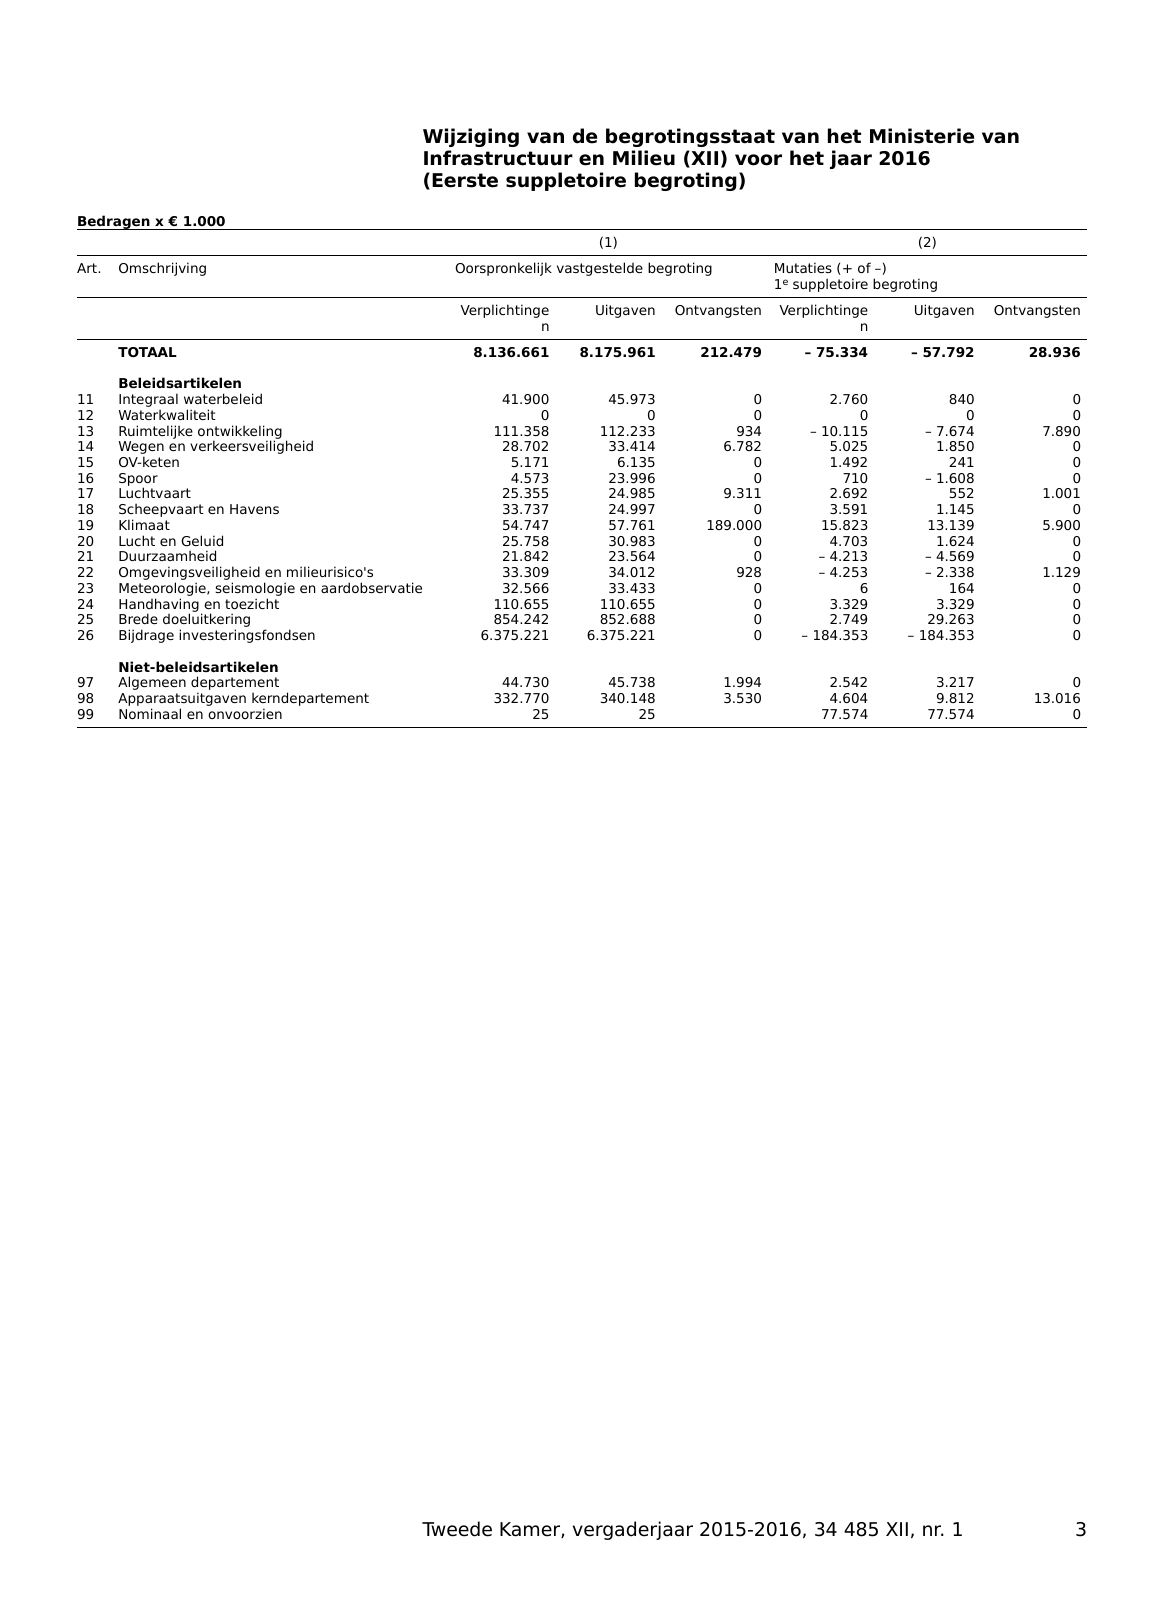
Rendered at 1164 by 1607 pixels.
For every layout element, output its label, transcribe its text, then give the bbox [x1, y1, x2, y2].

table_cell 0 [555, 408, 661, 423]
table_cell 332.770 [449, 691, 555, 707]
table_cell 12 [77, 408, 112, 423]
table_cell 25 [449, 707, 555, 727]
table_cell – 7.674 [874, 424, 980, 439]
table_cell 33.309 [449, 565, 555, 581]
table_cell 98 [77, 691, 112, 707]
table_cell 25 [555, 707, 661, 727]
table_cell 0 [661, 612, 768, 628]
table_cell [980, 361, 1087, 376]
table_cell 552 [874, 486, 980, 502]
table_cell 0 [661, 392, 768, 408]
table_cell 1.001 [980, 486, 1087, 502]
table_cell 0 [874, 408, 980, 423]
table_cell Nominaal en onvoorzien [112, 707, 449, 727]
table_cell [112, 230, 449, 255]
table_cell Verplichtingen [449, 298, 555, 339]
table_cell 25 [77, 612, 112, 628]
table_cell 21.842 [449, 549, 555, 565]
table_cell 34.012 [555, 565, 661, 581]
table_cell 6.375.221 [555, 628, 661, 644]
table_cell [555, 644, 661, 659]
table_cell 0 [980, 471, 1087, 486]
table_cell 33.414 [555, 439, 661, 455]
table_cell OV-keten [112, 455, 449, 471]
table_cell 0 [980, 707, 1087, 727]
table_cell 0 [980, 675, 1087, 691]
table_cell Art. [77, 256, 112, 297]
table_cell 13.139 [874, 518, 980, 533]
table_cell Oorspronkelijk vastgestelde begroting [449, 256, 768, 297]
table_cell 77.574 [874, 707, 980, 727]
table_cell 44.730 [449, 675, 555, 691]
table_cell Meteorologie, seismologie en aardobservatie [112, 581, 449, 596]
table_cell 3.217 [874, 675, 980, 691]
table_cell [77, 298, 112, 339]
table_cell 4.703 [768, 534, 874, 549]
table_cell [768, 361, 874, 376]
table_cell 110.655 [555, 596, 661, 612]
table_cell 6 [768, 581, 874, 596]
table_cell 2.749 [768, 612, 874, 628]
table_cell [874, 644, 980, 659]
table_cell 2.760 [768, 392, 874, 408]
table_cell 0 [661, 502, 768, 518]
table_cell [980, 376, 1087, 392]
table_cell 111.358 [449, 424, 555, 439]
table_cell Klimaat [112, 518, 449, 533]
table_cell 57.761 [555, 518, 661, 533]
table_cell 0 [980, 392, 1087, 408]
table_cell 6.782 [661, 439, 768, 455]
table_cell 0 [661, 628, 768, 644]
table_cell [77, 644, 112, 659]
table_cell 0 [661, 455, 768, 471]
table_cell Handhaving en toezicht [112, 596, 449, 612]
table_cell [555, 376, 661, 392]
table_cell Niet-beleidsartikelen [112, 659, 449, 675]
table_cell 0 [449, 408, 555, 423]
table_cell Waterkwaliteit [112, 408, 449, 423]
table_cell [555, 659, 661, 675]
table_cell 0 [980, 612, 1087, 628]
table_cell Ontvangsten [661, 298, 768, 339]
table_cell [112, 361, 449, 376]
table_cell 928 [661, 565, 768, 581]
table_cell Omschrijving [112, 256, 449, 297]
table_cell 99 [77, 707, 112, 727]
table_cell 1.624 [874, 534, 980, 549]
table_cell 32.566 [449, 581, 555, 596]
table_cell 23.996 [555, 471, 661, 486]
table_cell 0 [661, 581, 768, 596]
table_cell 0 [980, 549, 1087, 565]
table_cell [980, 659, 1087, 675]
table_cell [449, 659, 555, 675]
table_cell 1.850 [874, 439, 980, 455]
table_cell – 75.334 [768, 340, 874, 361]
table_cell – 1.608 [874, 471, 980, 486]
table_cell 24 [77, 596, 112, 612]
table_cell [661, 707, 768, 727]
table_cell Ontvangsten [980, 298, 1087, 339]
table_cell 164 [874, 581, 980, 596]
table_cell 6.375.221 [449, 628, 555, 644]
table_cell 1.994 [661, 675, 768, 691]
table_cell – 57.792 [874, 340, 980, 361]
table_cell [449, 361, 555, 376]
table_cell 30.983 [555, 534, 661, 549]
table_cell [661, 376, 768, 392]
table_cell [661, 361, 768, 376]
text Wijziging van de begrotingsstaat van het Ministerie van Infrastructuur en Milieu (XII) voor het jaar 2016 [422, 126, 1087, 169]
table_cell [112, 298, 449, 339]
table_cell 11 [77, 392, 112, 408]
table_cell 0 [980, 502, 1087, 518]
table_cell – 2.338 [874, 565, 980, 581]
table_cell 45.973 [555, 392, 661, 408]
table_cell 33.737 [449, 502, 555, 518]
table_cell 3.591 [768, 502, 874, 518]
table_cell 23 [77, 581, 112, 596]
table_cell Wegen en verkeersveiligheid [112, 439, 449, 455]
table_cell 0 [980, 628, 1087, 644]
table_cell [77, 340, 112, 361]
table_cell 3.329 [768, 596, 874, 612]
table_cell Algemeen departement [112, 675, 449, 691]
table_cell 0 [661, 471, 768, 486]
table_cell – 184.353 [768, 628, 874, 644]
table_cell – 10.115 [768, 424, 874, 439]
text (Eerste suppletoire begroting) [422, 169, 1087, 192]
table_cell 0 [661, 534, 768, 549]
table_cell 5.900 [980, 518, 1087, 533]
table_cell 3.329 [874, 596, 980, 612]
table_cell 54.747 [449, 518, 555, 533]
table_cell 16 [77, 471, 112, 486]
table_cell 97 [77, 675, 112, 691]
table_cell Uitgaven [555, 298, 661, 339]
table_cell 2.692 [768, 486, 874, 502]
table_cell [874, 376, 980, 392]
table_cell [768, 659, 874, 675]
table_cell 852.688 [555, 612, 661, 628]
table_cell 24.997 [555, 502, 661, 518]
table_cell 5.025 [768, 439, 874, 455]
table_cell 28.702 [449, 439, 555, 455]
table_cell 3.530 [661, 691, 768, 707]
table_cell 1.129 [980, 565, 1087, 581]
table_cell 41.900 [449, 392, 555, 408]
table_cell 212.479 [661, 340, 768, 361]
table_cell Luchtvaart [112, 486, 449, 502]
table_cell 840 [874, 392, 980, 408]
table_cell [112, 644, 449, 659]
table_cell Beleidsartikelen [112, 376, 449, 392]
table_cell 8.136.661 [449, 340, 555, 361]
table_cell 26 [77, 628, 112, 644]
table_cell [874, 659, 980, 675]
table_cell 0 [768, 408, 874, 423]
table_cell 110.655 [449, 596, 555, 612]
table_cell 28.936 [980, 340, 1087, 361]
table_cell 854.242 [449, 612, 555, 628]
table_cell 9.311 [661, 486, 768, 502]
table_cell [77, 361, 112, 376]
table_cell 19 [77, 518, 112, 533]
table_cell 18 [77, 502, 112, 518]
table_cell [77, 376, 112, 392]
table_cell 8.175.961 [555, 340, 661, 361]
table_cell 20 [77, 534, 112, 549]
table_cell Verplichtingen [768, 298, 874, 339]
table_cell Integraal waterbeleid [112, 392, 449, 408]
table_cell [77, 230, 112, 255]
table_cell [449, 376, 555, 392]
table_cell 45.738 [555, 675, 661, 691]
table_cell 0 [661, 596, 768, 612]
table_cell 24.985 [555, 486, 661, 502]
table_cell 0 [980, 455, 1087, 471]
table_cell Uitgaven [874, 298, 980, 339]
table_cell [661, 644, 768, 659]
table_cell 934 [661, 424, 768, 439]
table_cell Mutaties (+ of –) 1e suppletoire begroting [768, 256, 1087, 297]
table_cell (1) [449, 230, 768, 255]
table_cell – 184.353 [874, 628, 980, 644]
table_cell Spoor [112, 471, 449, 486]
table_cell 241 [874, 455, 980, 471]
table_cell 0 [980, 534, 1087, 549]
table_cell TOTAAL [112, 340, 449, 361]
table_cell 21 [77, 549, 112, 565]
table_cell 25.355 [449, 486, 555, 502]
table_cell [980, 644, 1087, 659]
table_cell Ruimtelijke ontwikkeling [112, 424, 449, 439]
table_cell 17 [77, 486, 112, 502]
table_cell [555, 361, 661, 376]
table_cell – 4.213 [768, 549, 874, 565]
table_cell 4.573 [449, 471, 555, 486]
table_cell [768, 644, 874, 659]
table_cell 340.148 [555, 691, 661, 707]
table_cell 25.758 [449, 534, 555, 549]
table_cell 4.604 [768, 691, 874, 707]
table_cell 112.233 [555, 424, 661, 439]
table_cell [874, 361, 980, 376]
table_cell 22 [77, 565, 112, 581]
table_cell 15.823 [768, 518, 874, 533]
table_cell 9.812 [874, 691, 980, 707]
table_cell 0 [661, 408, 768, 423]
table_cell Lucht en Geluid [112, 534, 449, 549]
table_cell – 4.253 [768, 565, 874, 581]
table_cell [77, 659, 112, 675]
table_cell 1.492 [768, 455, 874, 471]
table_cell [449, 644, 555, 659]
table_cell Omgevingsveiligheid en milieurisico's [112, 565, 449, 581]
table_cell Scheepvaart en Havens [112, 502, 449, 518]
table_cell 7.890 [980, 424, 1087, 439]
table_cell 29.263 [874, 612, 980, 628]
table_cell 0 [661, 549, 768, 565]
table_cell 0 [980, 439, 1087, 455]
table_cell Duurzaamheid [112, 549, 449, 565]
table_cell 13.016 [980, 691, 1087, 707]
table_cell 23.564 [555, 549, 661, 565]
table_cell 710 [768, 471, 874, 486]
table_cell 2.542 [768, 675, 874, 691]
table_cell 5.171 [449, 455, 555, 471]
table_cell Brede doeluitkering [112, 612, 449, 628]
table_cell Bijdrage investeringsfondsen [112, 628, 449, 644]
table_cell 0 [980, 581, 1087, 596]
table_cell – 4.569 [874, 549, 980, 565]
table_cell 1.145 [874, 502, 980, 518]
table_header Bedragen x € 1.000 [77, 214, 1087, 229]
table_cell 189.000 [661, 518, 768, 533]
table_cell 0 [980, 596, 1087, 612]
table_cell Apparaatsuitgaven kerndepartement [112, 691, 449, 707]
table_cell 6.135 [555, 455, 661, 471]
table_cell [661, 659, 768, 675]
table_cell 13 [77, 424, 112, 439]
table_cell [768, 376, 874, 392]
table_cell 33.433 [555, 581, 661, 596]
table_cell (2) [768, 230, 1087, 255]
table_cell 0 [980, 408, 1087, 423]
table_cell 15 [77, 455, 112, 471]
table_cell 77.574 [768, 707, 874, 727]
table_cell 14 [77, 439, 112, 455]
